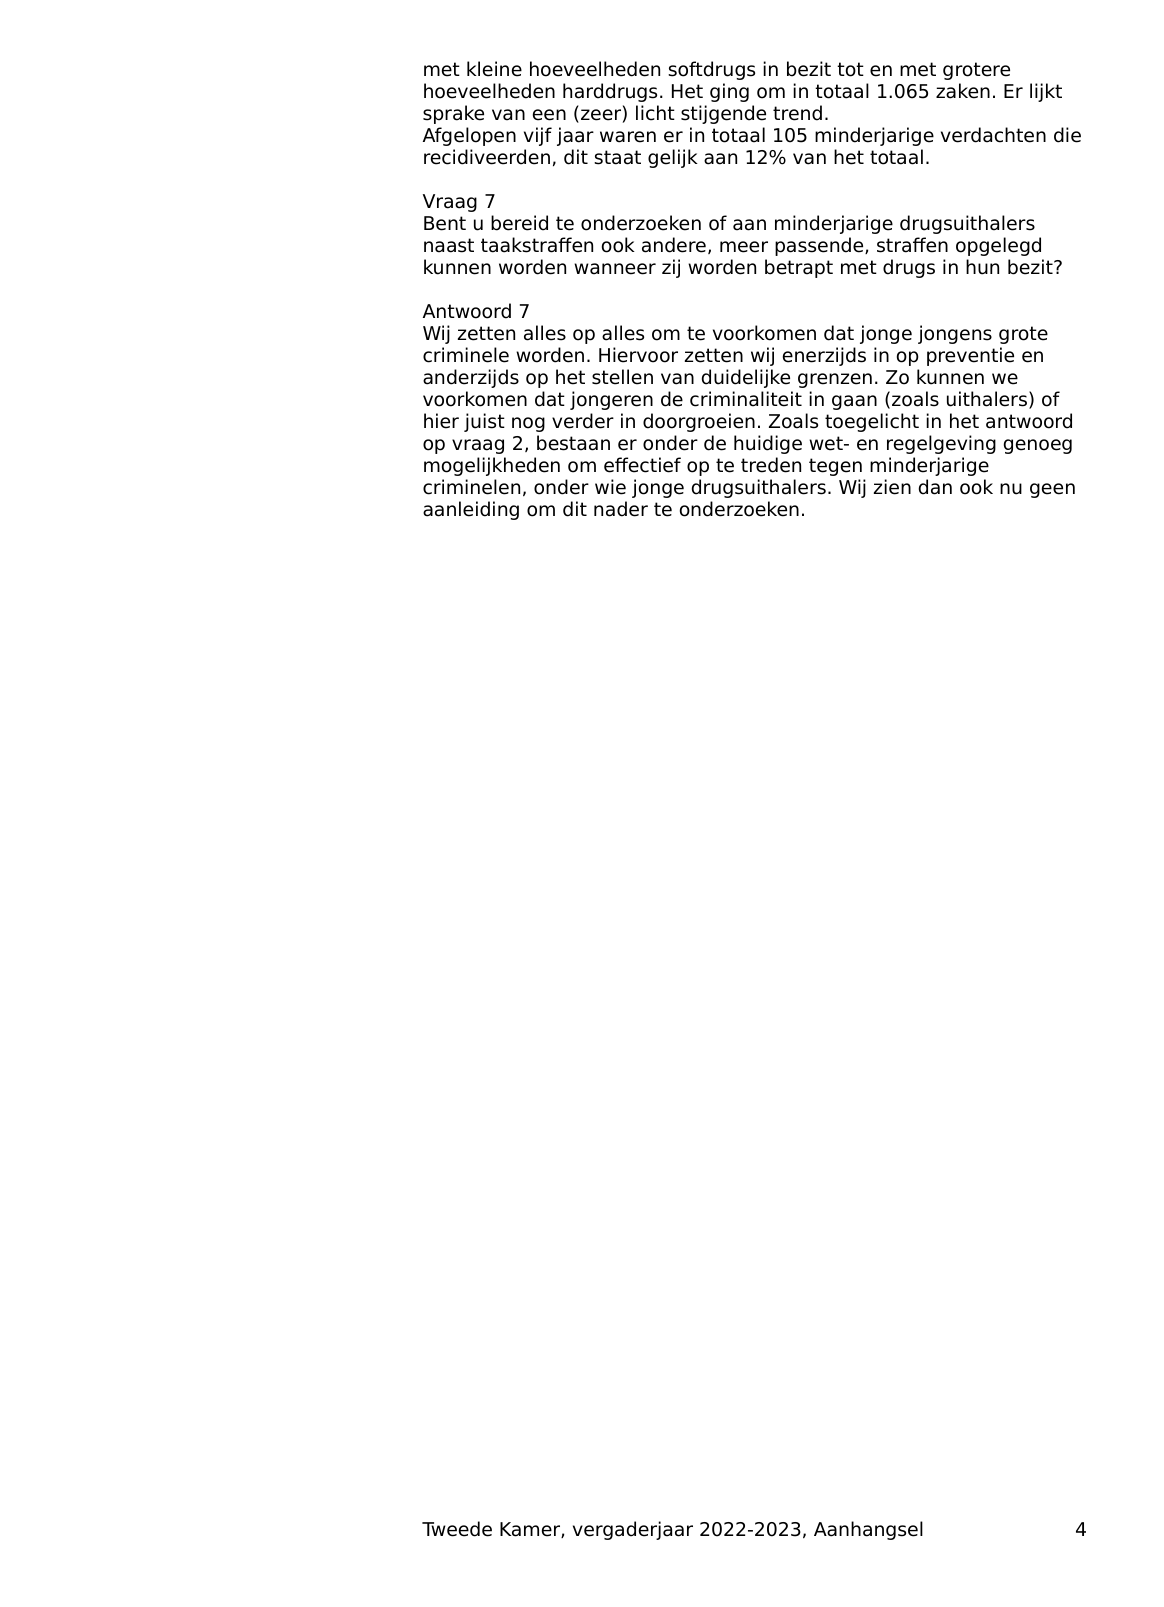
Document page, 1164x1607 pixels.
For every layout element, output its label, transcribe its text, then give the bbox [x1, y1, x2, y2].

text Afgelopen vijf jaar waren er in totaal 105 minderjarige verdachten die recidiveerden, dit staat gelijk aan 12% van het totaal. [422, 125, 1087, 169]
text met kleine hoeveelheden softdrugs in bezit tot en met grotere hoeveelheden harddrugs. Het ging om in totaal 1.065 zaken. Er lijkt sprake van een (zeer) licht stijgende trend. [422, 59, 1087, 125]
text Wij zetten alles op alles om te voorkomen dat jonge jongens grote criminele worden. Hiervoor zetten wij enerzijds in op preventie en anderzijds op het stellen van duidelijke grenzen. Zo kunnen we voorkomen dat jongeren de criminaliteit in gaan (zoals uithalers) of hier juist nog verder in doorgroeien. Zoals toegelicht in het antwoord op vraag 2, bestaan er onder de huidige wet- en regelgeving genoeg mogelijkheden om effectief op te treden tegen minderjarige criminelen, onder wie jonge drugsuithalers. Wij zien dan ook nu geen aanleiding om dit nader te onderzoeken. [422, 323, 1087, 521]
text Vraag 7 [422, 191, 1087, 213]
text Bent u bereid te onderzoeken of aan minderjarige drugsuithalers naast taakstraffen ook andere, meer passende, straffen opgelegd kunnen worden wanneer zij worden betrapt met drugs in hun bezit? [422, 213, 1087, 279]
text Antwoord 7 [422, 301, 1087, 323]
